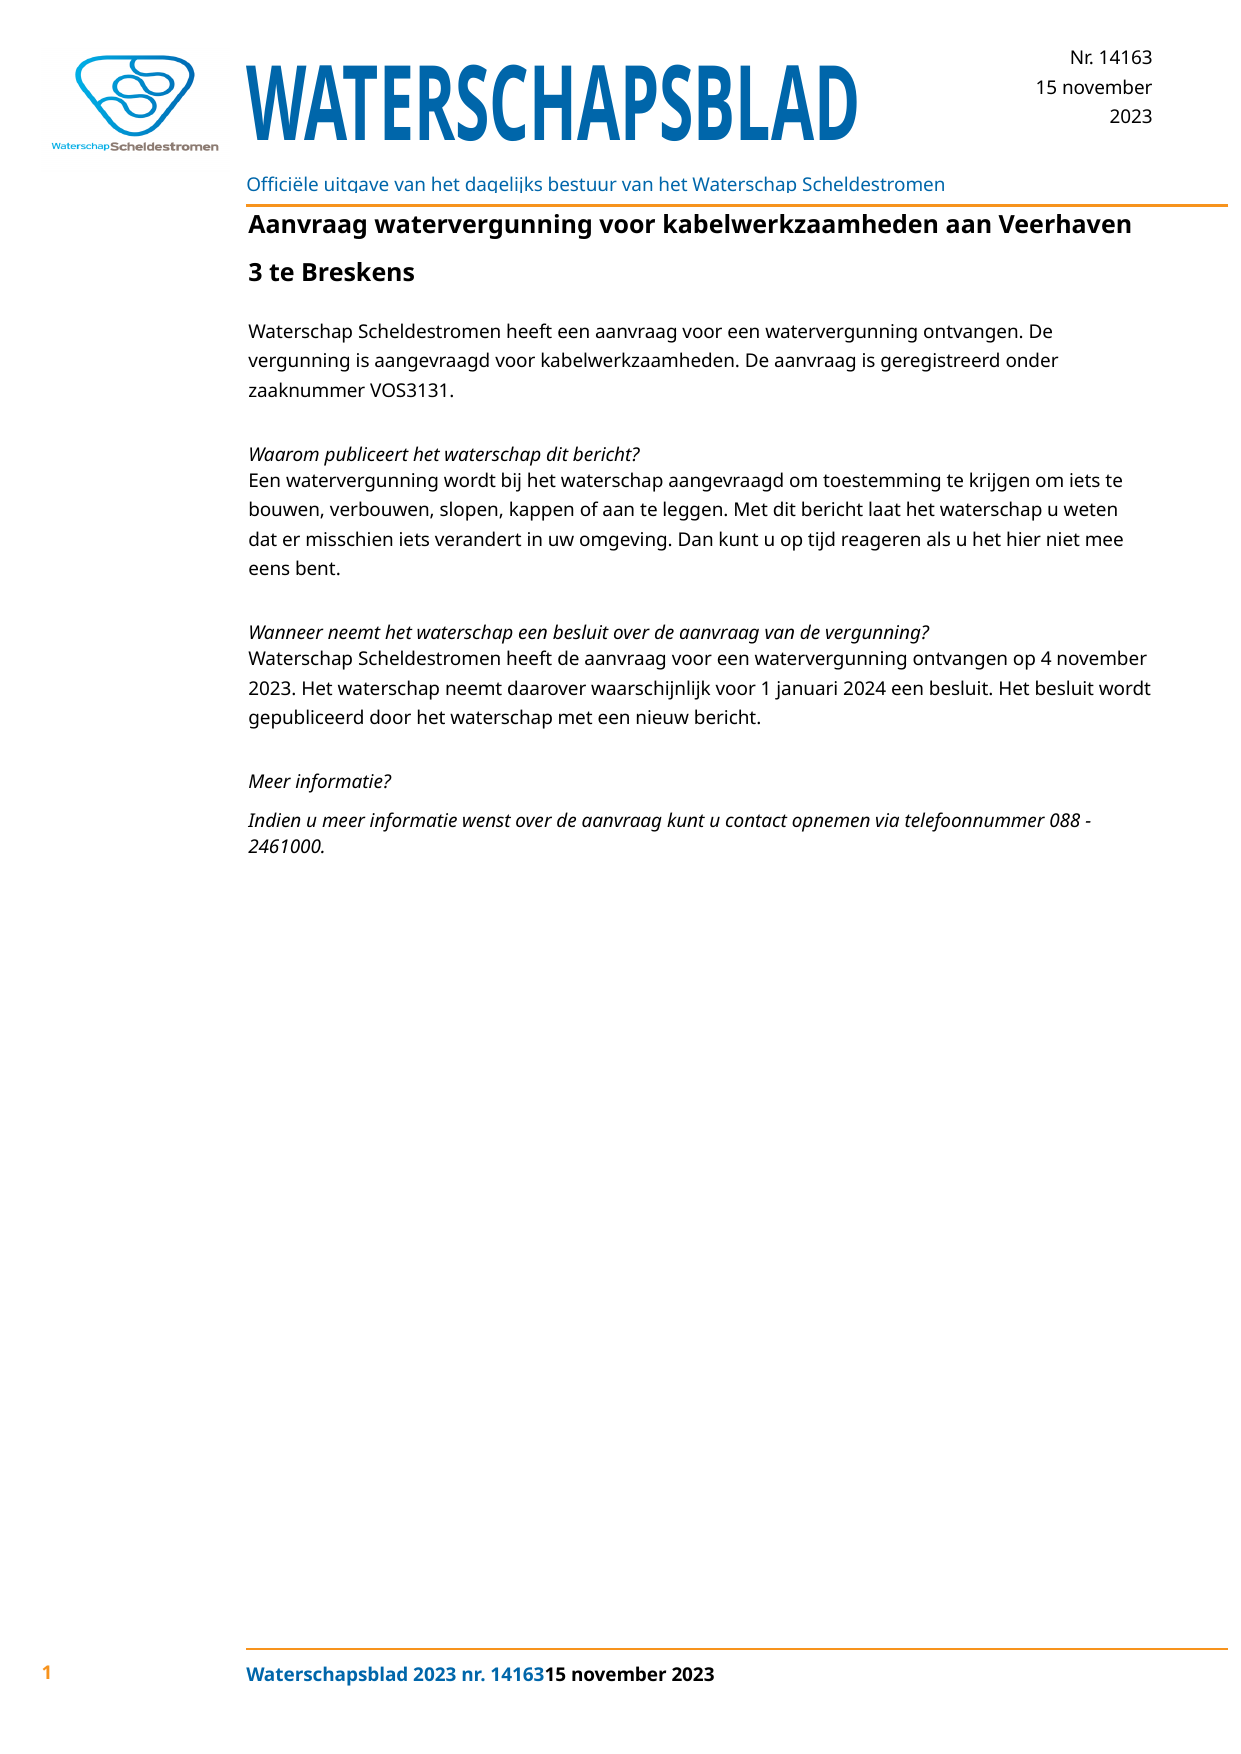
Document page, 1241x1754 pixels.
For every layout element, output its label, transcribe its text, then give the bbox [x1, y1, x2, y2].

text Waarom publiceert het waterschap dit bericht? [248, 441, 1152, 467]
text Waterschap Scheldestromen heeft de aanvraag voor een watervergunning ontvangen op 4 november 2023. Het waterschap neemt daarover waarschijnlijk voor 1 januari 2024 een besluit. Het besluit wordt gepubliceerd door het waterschap met een nieuw bericht. [248, 645, 1152, 730]
text Een watervergunning wordt bij het waterschap aangevraagd om toestemming te krijgen om iets te bouwen, verbouwen, slopen, kappen of aan te leggen. Met dit bericht laat het waterschap u weten dat er misschien iets verandert in uw omgeving. Dan kunt u op tijd reageren als u het hier niet mee eens bent. [248, 467, 1152, 581]
text Wanneer neemt het waterschap een besluit over de aanvraag van de vergunning? [248, 619, 1152, 645]
text Indien u meer informatie wenst over de aanvraag kunt u contact opnemen via telefoonnummer 088 - 2461000. [248, 808, 1152, 859]
text Aanvraag watervergunning voor kabelwerkzaamheden aan Veerhaven 3 te Breskens [248, 207, 1152, 288]
picture [41, 47, 231, 172]
text Meer informatie? [248, 768, 1152, 794]
text Waterschap Scheldestromen heeft een aanvraag voor een watervergunning ontvangen. De vergunning is aangevraagd voor kabelwerkzaamheden. De aanvraag is geregistreerd onder zaaknummer VOS3131. [248, 318, 1152, 403]
